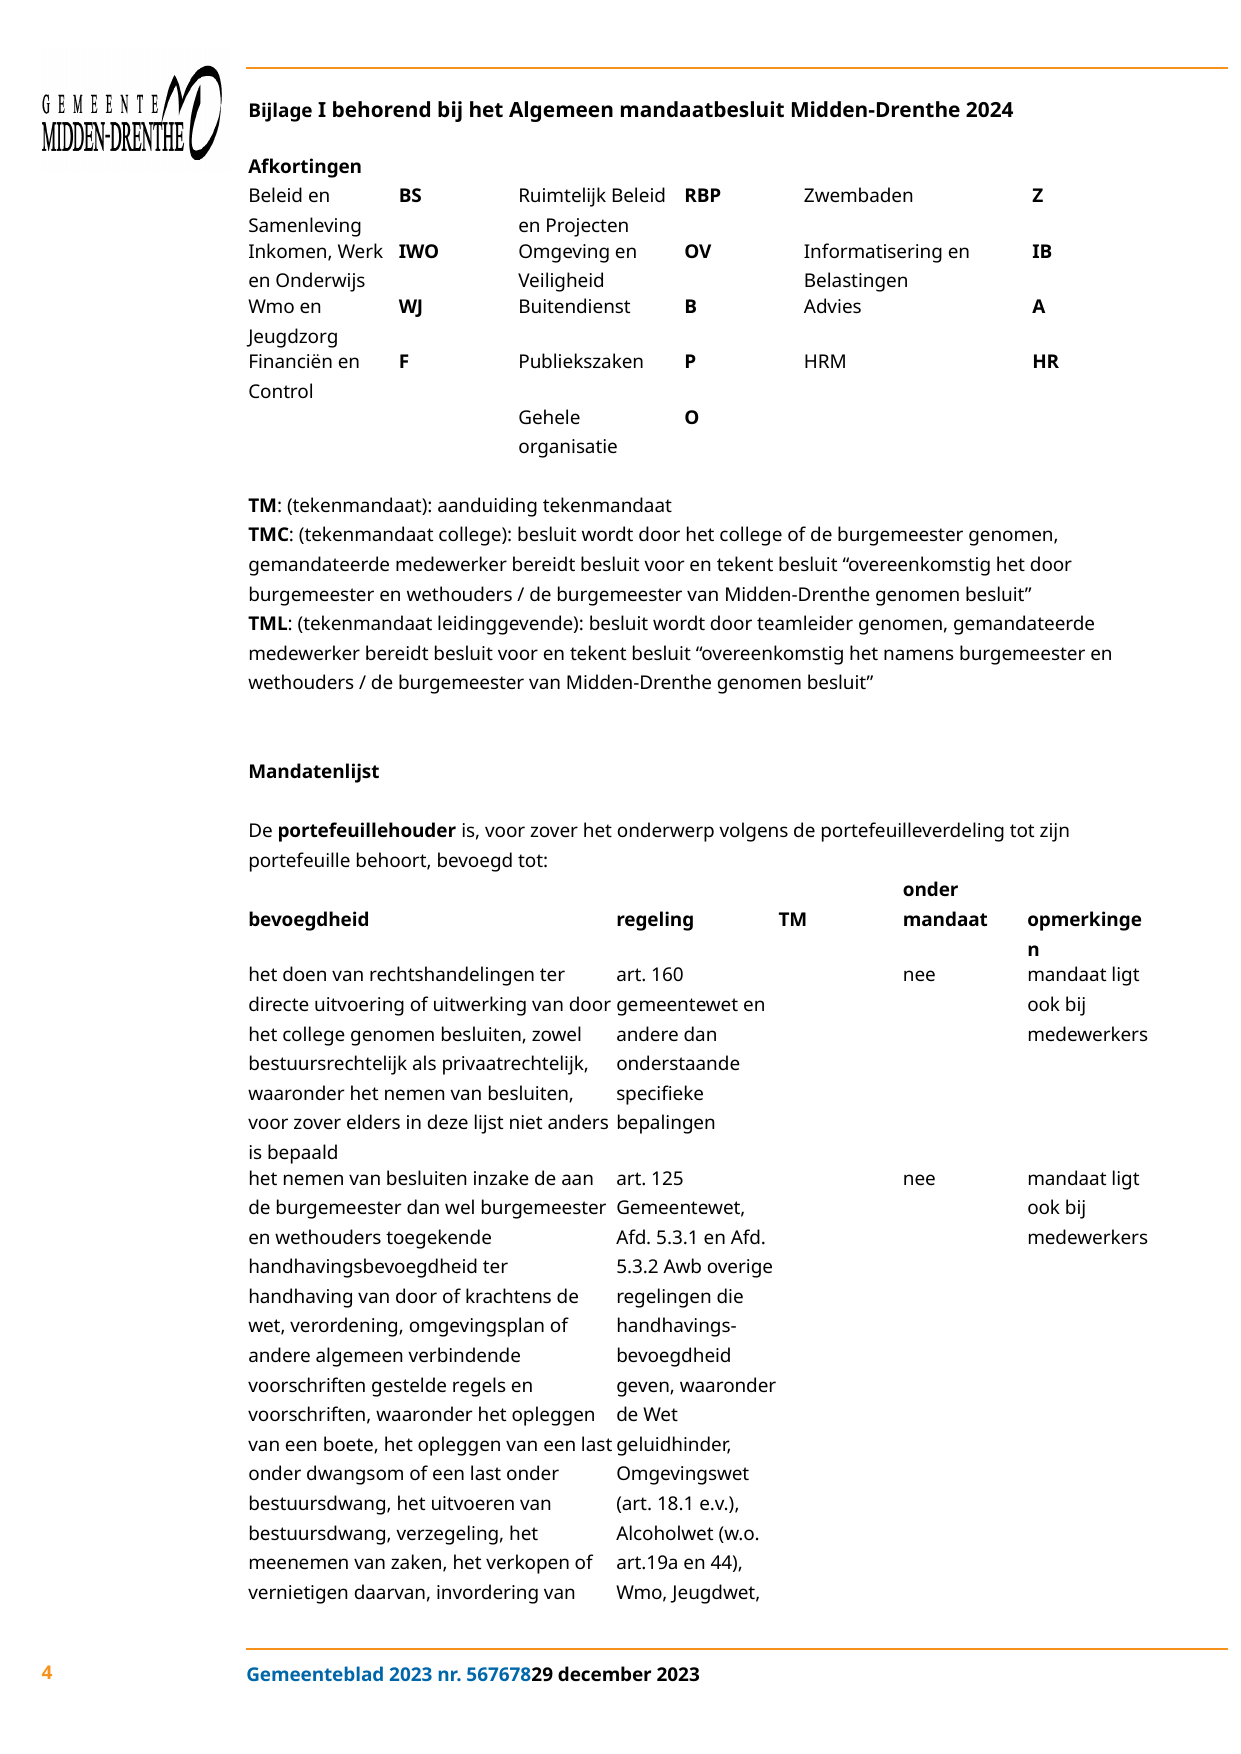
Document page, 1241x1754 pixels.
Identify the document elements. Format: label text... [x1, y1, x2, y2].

text De portefeuillehouder is, voor zover het onderwerp volgens de portefeuilleverdeling tot zijn portefeuille behoort, bevoegd tot: [248, 817, 1152, 873]
table_cell [778, 962, 903, 1165]
table_header opmerkingen [1027, 877, 1152, 962]
table_header RBP [684, 183, 804, 238]
table_cell IB [1032, 238, 1152, 293]
table_cell nee [903, 962, 1027, 1165]
table_cell [1032, 404, 1152, 459]
table_cell F [399, 349, 518, 404]
table_cell [778, 1165, 903, 1605]
table_cell HR [1032, 349, 1152, 404]
table_header Beleid en Samenleving [248, 183, 398, 238]
table_cell O [684, 404, 804, 459]
table_cell [248, 404, 398, 459]
table_cell Informatisering en Belastingen [804, 238, 1032, 293]
text Afkortingen [248, 153, 1152, 179]
table_cell het nemen van besluiten inzake de aan de burgemeester dan wel burgemeester en wethouders toegekende handhavingsbevoegdheid ter handhaving van door of krachtens de wet, verordening, omgevingsplan of andere algemeen verbindende voorschriften gestelde regels en voorschriften, waaronder het opleggen van een boete, het opleggen van een last onder dwangsom of een last onder bestuursdwang, het uitvoeren van bestuursdwang, verzegeling, het meenemen van zaken, het verkopen of vernietigen daarvan, invordering van [248, 1165, 616, 1605]
table_cell mandaat ligt ook bij medewerkers [1027, 962, 1152, 1165]
table_cell nee [903, 1165, 1027, 1605]
table_cell het doen van rechtshandelingen ter directe uitvoering of uitwerking van door het college genomen besluiten, zowel bestuursrechtelijk als privaatrechtelijk, waaronder het nemen van besluiten, voor zover elders in deze lijst niet anders is bepaald [248, 962, 616, 1165]
text Bijlage I behorend bij het Algemeen mandaatbesluit Midden-Drenthe 2024 [248, 95, 1152, 123]
table_header regeling [616, 877, 778, 962]
table_header BS [399, 183, 518, 238]
table_cell Wmo en Jeugdzorg [248, 293, 398, 348]
table_header onder mandaat [903, 877, 1027, 962]
table_cell Publiekszaken [518, 349, 684, 404]
table_cell art. 160 gemeentewet en andere dan onderstaande specifieke bepalingen [616, 962, 778, 1165]
table_cell Omgeving en Veiligheid [518, 238, 684, 293]
text TMC: (tekenmandaat college): besluit wordt door het college of de burgemeester genomen, gemandateerde medewerker bereidt besluit voor en tekent besluit “overeenkomstig het door burgemeester en wethouders / de burgemeester van Midden-Drenthe genomen besluit” [248, 522, 1152, 606]
table_cell IWO [399, 238, 518, 293]
table_cell art. 125 Gemeentewet, Afd. 5.3.1 en Afd. 5.3.2 Awb overige regelingen die handhavings-bevoegdheid geven, waaronder de Wet geluidhinder, Omgevingswet (art. 18.1 e.v.), Alcoholwet (w.o. art.19a en 44), Wmo, Jeugdwet, [616, 1165, 778, 1605]
text Mandatenlijst [248, 758, 1152, 784]
text TM: (tekenmandaat): aanduiding tekenmandaat [248, 492, 1152, 518]
table_cell OV [684, 238, 804, 293]
table_cell Buitendienst [518, 293, 684, 348]
table_cell [804, 404, 1032, 459]
table_cell WJ [399, 293, 518, 348]
table_header Z [1032, 183, 1152, 238]
table_cell Financiën en Control [248, 349, 398, 404]
text TML: (tekenmandaat leidinggevende): besluit wordt door teamleider genomen, gemandateerde medewerker bereidt besluit voor en tekent besluit “overeenkomstig het namens burgemeester en wethouders / de burgemeester van Midden-Drenthe genomen besluit” [248, 610, 1152, 695]
table_cell [399, 404, 518, 459]
table_cell P [684, 349, 804, 404]
table_cell mandaat ligt ook bij medewerkers [1027, 1165, 1152, 1605]
table_cell A [1032, 293, 1152, 348]
table_header Zwembaden [804, 183, 1032, 238]
table_header bevoegdheid [248, 877, 616, 962]
table_cell B [684, 293, 804, 348]
table_cell Advies [804, 293, 1032, 348]
table_cell HRM [804, 349, 1032, 404]
table_header TM [778, 877, 903, 962]
table_cell Gehele organisatie [518, 404, 684, 459]
table_cell Inkomen, Werk en Onderwijs [248, 238, 398, 293]
picture [41, 47, 231, 172]
table_header Ruimtelijk Beleid en Projecten [518, 183, 684, 238]
